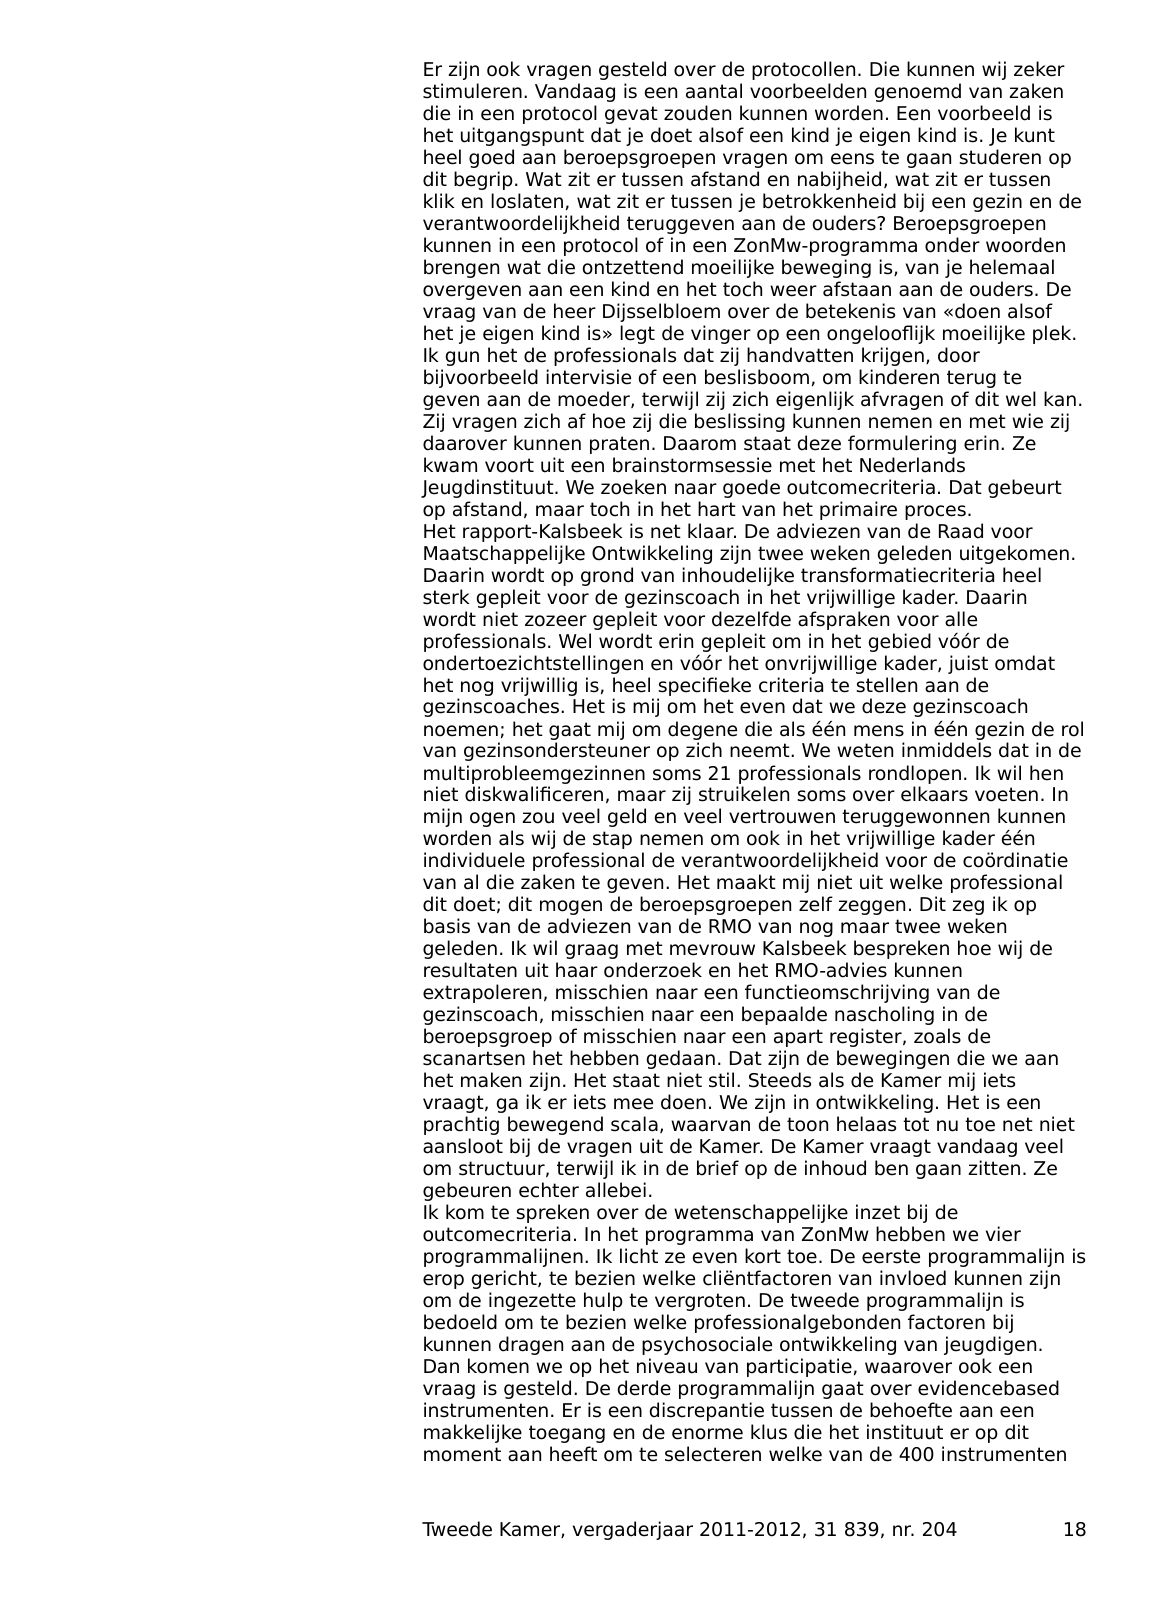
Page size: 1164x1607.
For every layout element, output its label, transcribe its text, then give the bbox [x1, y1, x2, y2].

text Er zijn ook vragen gesteld over de protocollen. Die kunnen wij zeker stimuleren. Vandaag is een aantal voorbeelden genoemd van zaken die in een protocol gevat zouden kunnen worden. Een voorbeeld is het uitgangspunt dat je doet alsof een kind je eigen kind is. Je kunt heel goed aan beroepsgroepen vragen om eens te gaan studeren op dit begrip. Wat zit er tussen afstand en nabijheid, wat zit er tussen klik en loslaten, wat zit er tussen je betrokkenheid bij een gezin en de verantwoordelijkheid teruggeven aan de ouders? Beroepsgroepen kunnen in een protocol of in een ZonMw-programma onder woorden brengen wat die ontzettend moeilijke beweging is, van je helemaal overgeven aan een kind en het toch weer afstaan aan de ouders. De vraag van de heer Dijsselbloem over de betekenis van «doen alsof het je eigen kind is» legt de vinger op een ongelooflijk moeilijke plek. Ik gun het de professionals dat zij handvatten krijgen, door bijvoorbeeld intervisie of een beslisboom, om kinderen terug te geven aan de moeder, terwijl zij zich eigenlijk afvragen of dit wel kan. Zij vragen zich af hoe zij die beslissing kunnen nemen en met wie zij daarover kunnen praten. Daarom staat deze formulering erin. Ze kwam voort uit een brainstormsessie met het Nederlands Jeugdinstituut. We zoeken naar goede outcomecriteria. Dat gebeurt op afstand, maar toch in het hart van het primaire proces. [422, 59, 1087, 521]
text Het rapport-Kalsbeek is net klaar. De adviezen van de Raad voor Maatschappelijke Ontwikkeling zijn twee weken geleden uitgekomen. Daarin wordt op grond van inhoudelijke transformatiecriteria heel sterk gepleit voor de gezinscoach in het vrijwillige kader. Daarin wordt niet zozeer gepleit voor dezelfde afspraken voor alle professionals. Wel wordt erin gepleit om in het gebied vóór de ondertoezichtstellingen en vóór het onvrijwillige kader, juist omdat het nog vrijwillig is, heel specifieke criteria te stellen aan de gezinscoaches. Het is mij om het even dat we deze gezinscoach noemen; het gaat mij om degene die als één mens in één gezin de rol van gezinsondersteuner op zich neemt. We weten inmiddels dat in de multiprobleemgezinnen soms 21 professionals rondlopen. Ik wil hen niet diskwalificeren, maar zij struikelen soms over elkaars voeten. In mijn ogen zou veel geld en veel vertrouwen teruggewonnen kunnen worden als wij de stap nemen om ook in het vrijwillige kader één individuele professional de verantwoordelijkheid voor de coördinatie van al die zaken te geven. Het maakt mij niet uit welke professional dit doet; dit mogen de beroepsgroepen zelf zeggen. Dit zeg ik op basis van de adviezen van de RMO van nog maar twee weken geleden. Ik wil graag met mevrouw Kalsbeek bespreken hoe wij de resultaten uit haar onderzoek en het RMO-advies kunnen extrapoleren, misschien naar een functieomschrijving van de gezinscoach, misschien naar een bepaalde nascholing in de beroepsgroep of misschien naar een apart register, zoals de scanartsen het hebben gedaan. Dat zijn de bewegingen die we aan het maken zijn. Het staat niet stil. Steeds als de Kamer mij iets vraagt, ga ik er iets mee doen. We zijn in ontwikkeling. Het is een prachtig bewegend scala, waarvan de toon helaas tot nu toe net niet aansloot bij de vragen uit de Kamer. De Kamer vraagt vandaag veel om structuur, terwijl ik in de brief op de inhoud ben gaan zitten. Ze gebeuren echter allebei. [422, 521, 1087, 1202]
text Ik kom te spreken over de wetenschappelijke inzet bij de outcomecriteria. In het programma van ZonMw hebben we vier programmalijnen. Ik licht ze even kort toe. De eerste programmalijn is erop gericht, te bezien welke cliëntfactoren van invloed kunnen zijn om de ingezette hulp te vergroten. De tweede programmalijn is bedoeld om te bezien welke professionalgebonden factoren bij kunnen dragen aan de psychosociale ontwikkeling van jeugdigen. Dan komen we op het niveau van participatie, waarover ook een vraag is gesteld. De derde programmalijn gaat over evidencebased instrumenten. Er is een discrepantie tussen de behoefte aan een makkelijke toegang en de enorme klus die het instituut er op dit moment aan heeft om te selecteren welke van de 400 instrumenten [422, 1202, 1087, 1466]
